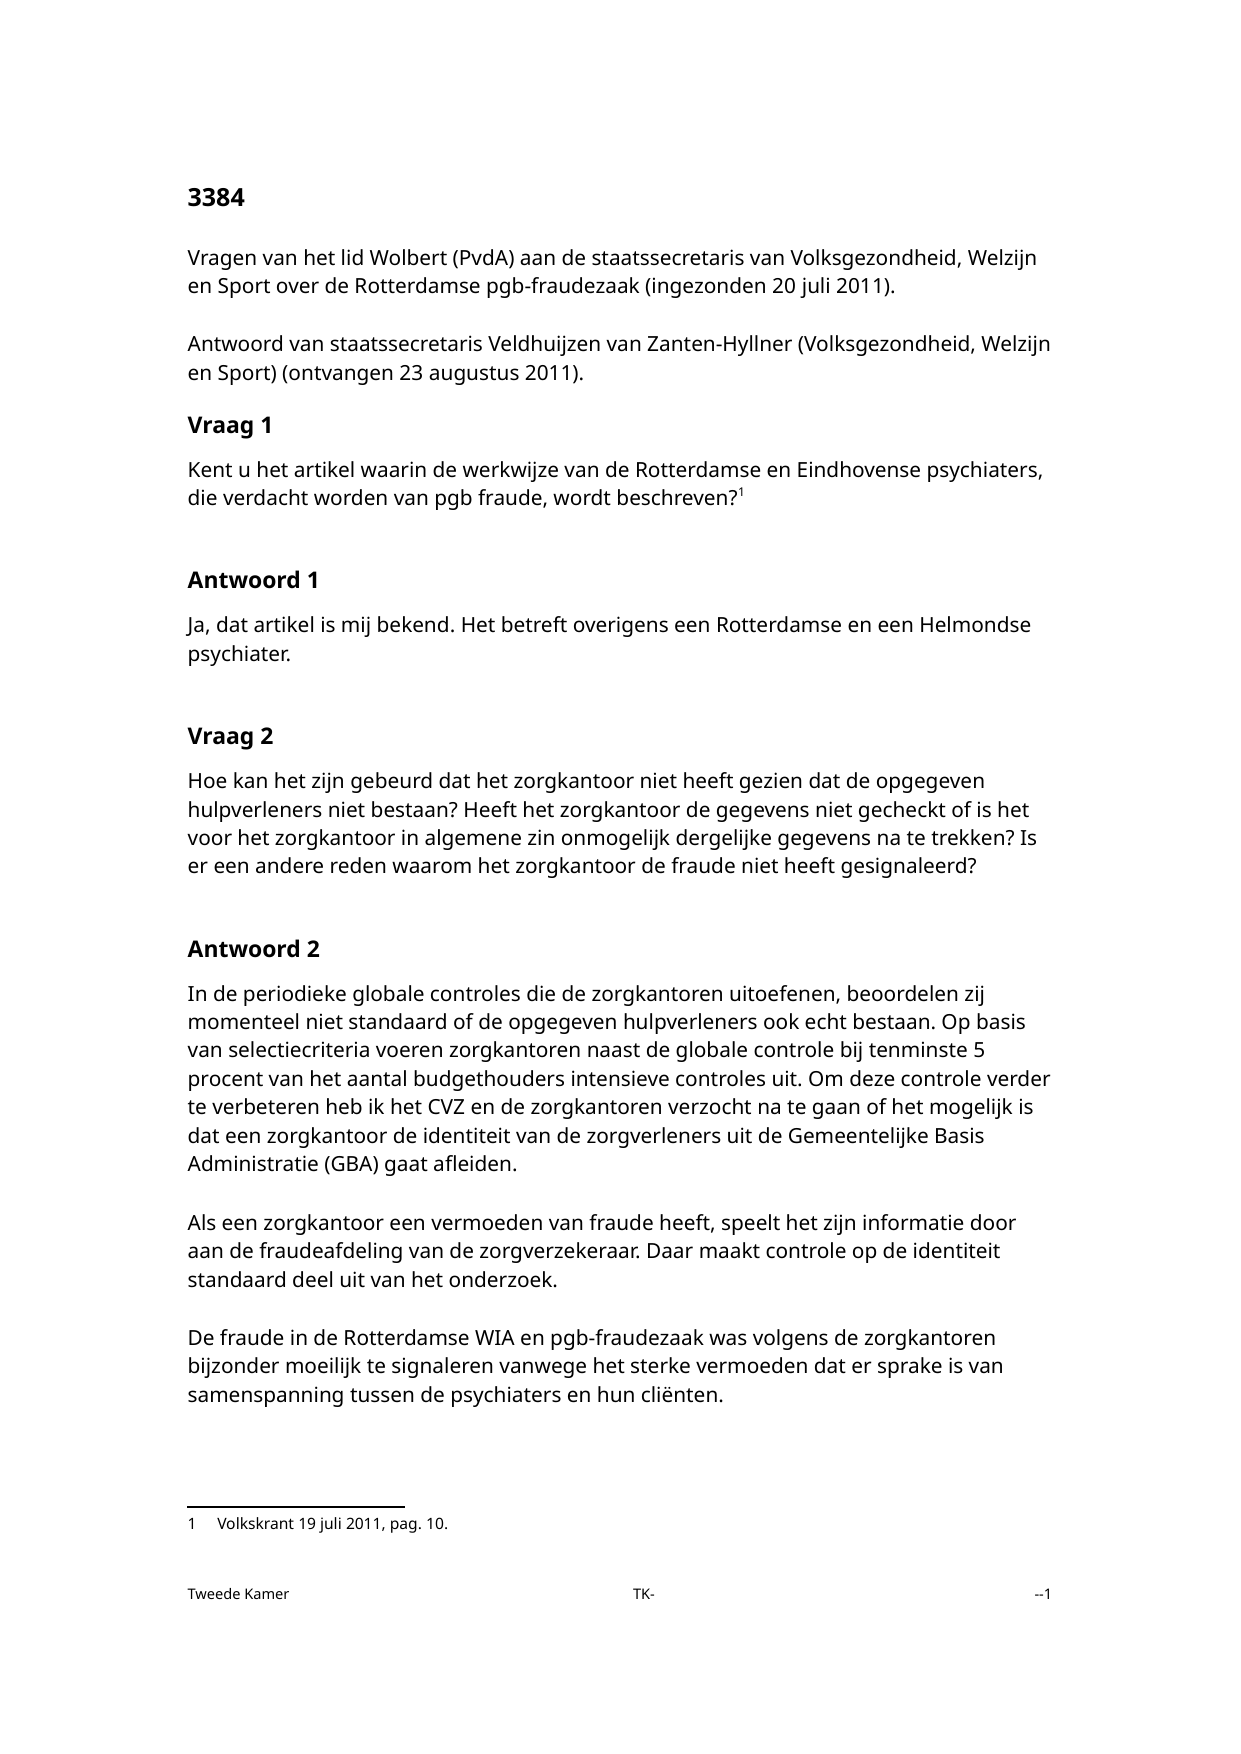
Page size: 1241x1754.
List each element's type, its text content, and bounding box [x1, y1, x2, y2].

subtitle Antwoord 2 [187, 932, 1053, 964]
text Ja, dat artikel is mij bekend. Het betreft overigens een Rotterdamse en een Helmondse psychiater. [187, 611, 1053, 667]
text 3384 [187, 179, 1053, 213]
text Antwoord van staatssecretaris Veldhuijzen van Zanten-Hyllner (Volksgezondheid, Welzijn en Sport) (ontvangen 23 augustus 2011). [187, 329, 1053, 386]
text Volkskrant 19 juli 2011, pag. 10. [187, 1506, 1053, 1534]
text Vragen van het lid Wolbert (PvdA) aan de staatssecretaris van Volksgezondheid, Welzijn en Sport over de Rotterdamse pgb-fraudezaak (ingezonden 20 juli 2011). [187, 243, 1053, 300]
text In de periodieke globale controles die de zorgkantoren uitoefenen, beoordelen zij momenteel niet standaard of de opgegeven hulpverleners ook echt bestaan. Op basis van selectiecriteria voeren zorgkantoren naast de globale controle bij tenminste 5 procent van het aantal budgethouders intensieve controles uit. Om deze controle verder te verbeteren heb ik het CVZ en de zorgkantoren verzocht na te gaan of het mogelijk is dat een zorgkantoor de identiteit van de zorgverleners uit de Gemeentelijke Basis Administratie (GBA) gaat afleiden. [187, 979, 1053, 1178]
subtitle Vraag 1 [187, 409, 1053, 440]
text Kent u het artikel waarin de werkwijze van de Rotterdamse en Eindhovense psychiaters, die verdacht worden van pgb fraude, wordt beschreven? [187, 455, 1053, 512]
text Hoe kan het zijn gebeurd dat het zorgkantoor niet heeft gezien dat de opgegeven hulpverleners niet bestaan? Heeft het zorgkantoor de gegevens niet gecheckt of is het voor het zorgkantoor in algemene zin onmogelijk dergelijke gegevens na te trekken? Is er een andere reden waarom het zorgkantoor de fraude niet heeft gesignaleerd? [187, 766, 1053, 880]
subtitle Antwoord 1 [187, 564, 1053, 596]
text De fraude in de Rotterdamse WIA en pgb-fraudezaak was volgens de zorgkantoren bijzonder moeilijk te signaleren vanwege het sterke vermoeden dat er sprake is van samenspanning tussen de psychiaters en hun cliënten. [187, 1323, 1053, 1408]
subtitle Vraag 2 [187, 720, 1053, 751]
text Als een zorgkantoor een vermoeden van fraude heeft, speelt het zijn informatie door aan de fraudeafdeling van de zorgverzekeraar. Daar maakt controle op de identiteit standaard deel uit van het onderzoek. [187, 1208, 1053, 1293]
